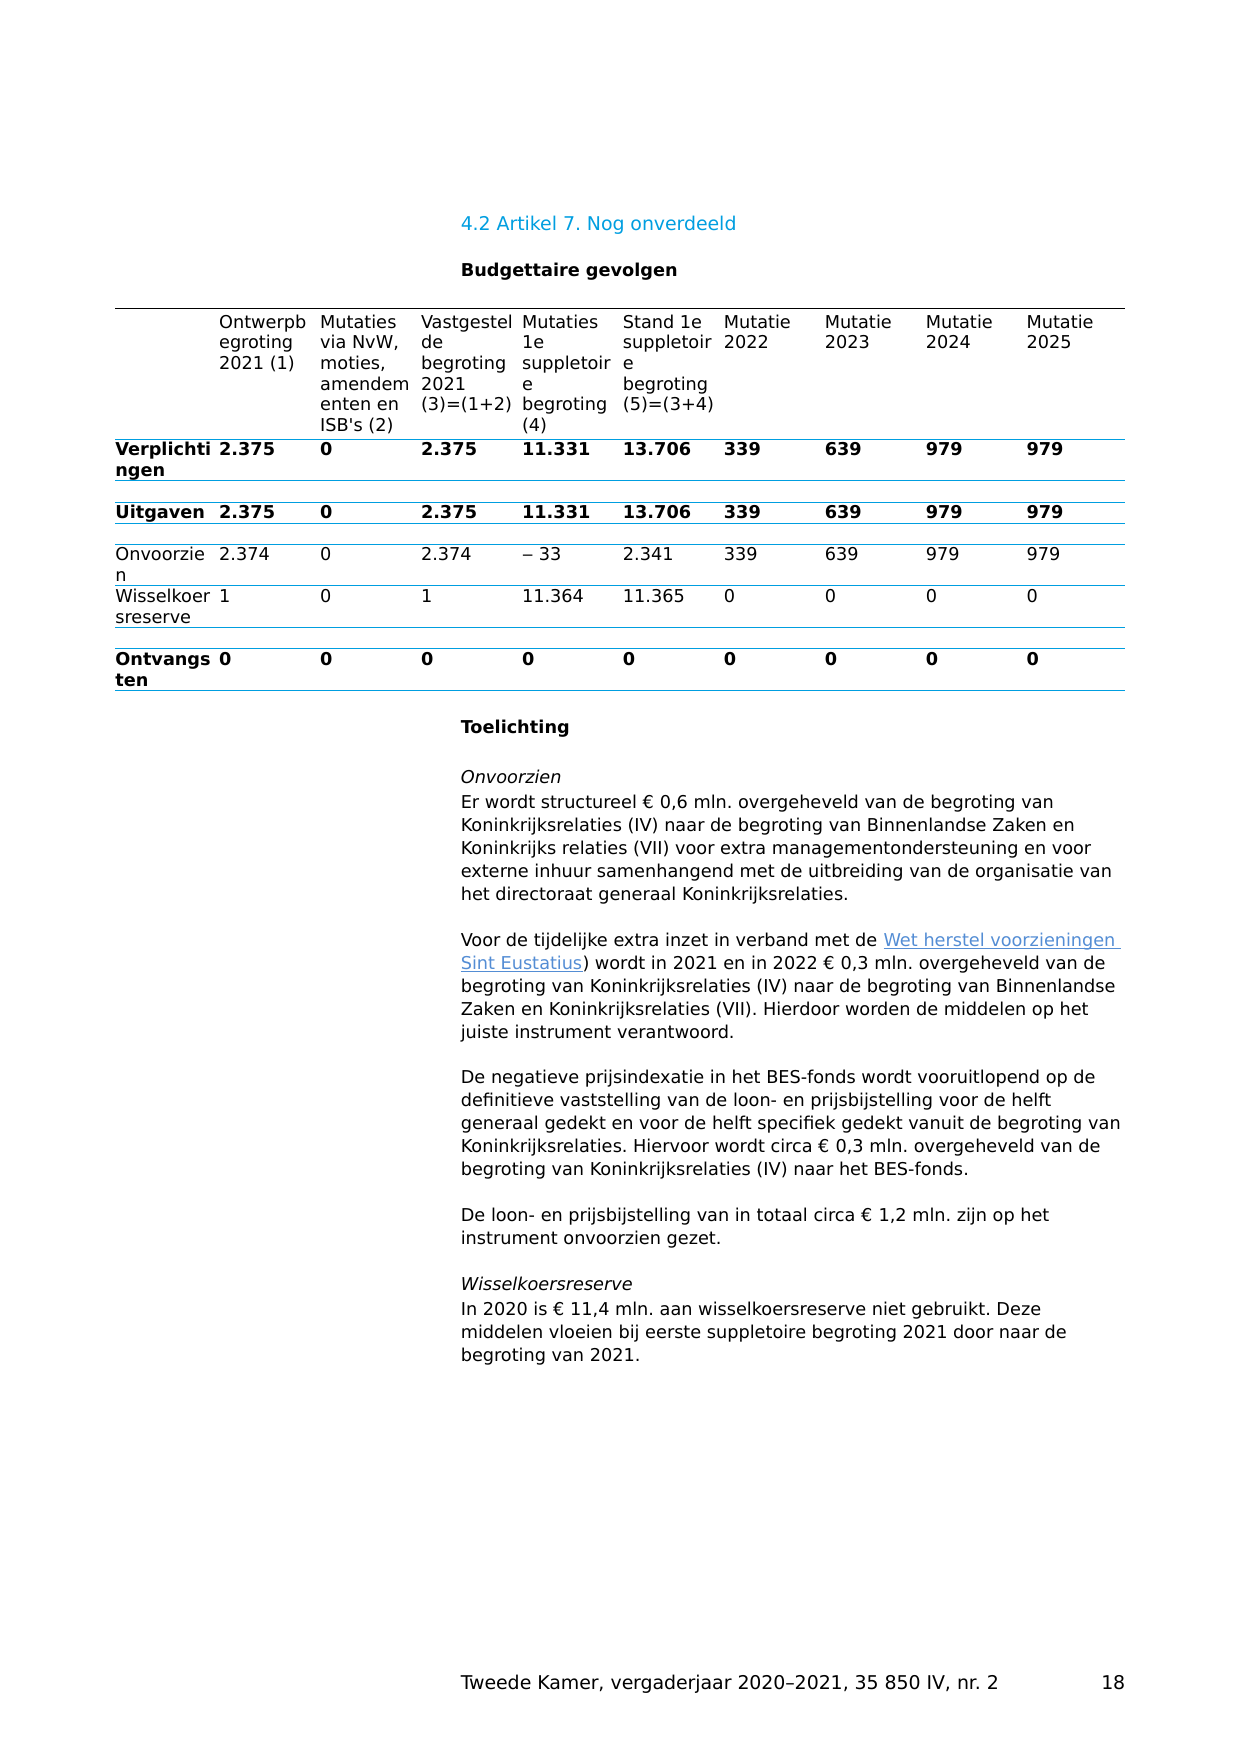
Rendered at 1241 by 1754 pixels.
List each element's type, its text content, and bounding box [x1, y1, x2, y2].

table_cell [418, 524, 519, 544]
table_cell 2.341 [620, 545, 721, 585]
table_cell [822, 628, 923, 648]
table_cell Mutatie 2022 [721, 309, 822, 438]
text Onvoorzien [461, 766, 1125, 788]
table_cell Mutatie 2025 [1024, 309, 1125, 438]
table_cell 0 [822, 649, 923, 690]
text Budgettaire gevolgen [461, 258, 1125, 281]
table_cell [721, 524, 822, 544]
table_cell 2.375 [418, 503, 519, 522]
table_cell 979 [1024, 503, 1125, 522]
text In 2020 is € 11,4 mln. aan wisselkoersreserve niet gebruikt. Deze middelen vloeien bij eerste suppletoire begroting 2021 door naar de begroting van 2021. [461, 1297, 1125, 1366]
table_cell 339 [721, 440, 822, 480]
table_cell 13.706 [620, 503, 721, 522]
table_cell 2.374 [216, 545, 317, 585]
table_cell [115, 628, 216, 648]
table_cell [317, 524, 418, 544]
table_cell 0 [1024, 586, 1125, 627]
table_cell 13.706 [620, 440, 721, 480]
table_cell 0 [216, 649, 317, 690]
table_cell [216, 628, 317, 648]
text De negatieve prijsindexatie in het BES-fonds wordt vooruitlopend op de definitieve vaststelling van de loon- en prijsbijstelling voor de helft generaal gedekt en voor de helft specifiek gedekt vanuit de begroting van Koninkrijksrelaties. Hiervoor wordt circa € 0,3 mln. overgeheveld van de begroting van Koninkrijksrelaties (IV) naar het BES-fonds. [461, 1066, 1125, 1180]
table_header Tabel 10 Budgettaire gevolgen artikel 7 Nog onverdeeld (bedragen x € 1.000) [115, 283, 1125, 308]
table_cell [1024, 481, 1125, 501]
table_cell 0 [317, 545, 418, 585]
table_cell 0 [620, 649, 721, 690]
table_cell [1024, 524, 1125, 544]
table_cell 11.331 [519, 503, 620, 522]
table_cell 2.375 [216, 503, 317, 522]
table_cell 0 [317, 503, 418, 522]
table_cell 0 [822, 586, 923, 627]
table_cell 0 [317, 649, 418, 690]
table_cell Wisselkoersreserve [115, 586, 216, 627]
table_cell Vastgestelde begroting 2021 (3)=(1+2) [418, 309, 519, 438]
table_cell 339 [721, 503, 822, 522]
table_cell 979 [1024, 545, 1125, 585]
table_cell 11.331 [519, 440, 620, 480]
text Er wordt structureel € 0,6 mln. overgeheveld van de begroting van Koninkrijksrelaties (IV) naar de begroting van Binnenlandse Zaken en Koninkrijks relaties (VII) voor extra managementondersteuning en voor externe inhuur samenhangend met de uitbreiding van de organisatie van het directoraat generaal Koninkrijksrelaties. [461, 791, 1125, 905]
table_cell Uitgaven [115, 503, 216, 522]
table_cell 2.375 [418, 440, 519, 480]
table_cell [216, 481, 317, 501]
table_cell [822, 524, 923, 544]
table_cell [721, 481, 822, 501]
table_cell [519, 524, 620, 544]
table_cell ‒ 33 [519, 545, 620, 585]
table_cell 11.364 [519, 586, 620, 627]
table_cell [216, 524, 317, 544]
table_cell [923, 524, 1023, 544]
table_cell 0 [317, 586, 418, 627]
table_cell 979 [923, 440, 1023, 480]
table_cell 639 [822, 503, 923, 522]
table_cell 0 [317, 440, 418, 480]
table_cell 2.375 [216, 440, 317, 480]
table_cell [620, 628, 721, 648]
table_cell Ontvangsten [115, 649, 216, 690]
title 4.2 Artikel 7. Nog onverdeeld [461, 213, 1125, 235]
table_cell Verplichtingen [115, 440, 216, 480]
table_cell Ontwerpbegroting 2021 (1) [216, 309, 317, 438]
table_cell [923, 481, 1023, 501]
table_cell [620, 481, 721, 501]
table_cell 11.365 [620, 586, 721, 627]
table_cell Mutaties 1e suppletoire begroting (4) [519, 309, 620, 438]
table_cell Stand 1e suppletoire begroting (5)=(3+4) [620, 309, 721, 438]
table_cell 2.374 [418, 545, 519, 585]
table_cell 639 [822, 440, 923, 480]
text Toelichting [461, 716, 1125, 738]
table_cell 0 [418, 649, 519, 690]
table_cell 979 [1024, 440, 1125, 480]
table_cell [822, 481, 923, 501]
table_cell [115, 524, 216, 544]
table_cell [115, 309, 216, 438]
table_cell 1 [418, 586, 519, 627]
table_cell [519, 628, 620, 648]
table_cell 1 [216, 586, 317, 627]
table_cell [418, 628, 519, 648]
table_cell 639 [822, 545, 923, 585]
text Voor de tijdelijke extra inzet in verband met de Wet herstel voorzieningen Sint Eustatius) wordt in 2021 en in 2022 € 0,3 mln. overgeheveld van de begroting van Koninkrijksrelaties (IV) naar de begroting van Binnenlandse Zaken en Koninkrijksrelaties (VII). Hierdoor worden de middelen op het juiste instrument verantwoord. [461, 928, 1125, 1043]
table_cell 0 [721, 649, 822, 690]
table_cell [923, 628, 1023, 648]
table_cell 979 [923, 503, 1023, 522]
table_cell [721, 628, 822, 648]
table_cell [317, 628, 418, 648]
table_cell [519, 481, 620, 501]
table_cell [115, 481, 216, 501]
table_cell Mutaties via NvW, moties, amendementen en ISB's (2) [317, 309, 418, 438]
table_cell [317, 481, 418, 501]
table_cell Onvoorzien [115, 545, 216, 585]
table_cell [620, 524, 721, 544]
table_cell 0 [1024, 649, 1125, 690]
table_cell 0 [923, 649, 1023, 690]
table_cell 339 [721, 545, 822, 585]
table_cell 0 [519, 649, 620, 690]
text De loon- en prijsbijstelling van in totaal circa € 1,2 mln. zijn op het instrument onvoorzien gezet. [461, 1203, 1125, 1249]
table_cell 0 [721, 586, 822, 627]
table_cell 979 [923, 545, 1023, 585]
table_cell Mutatie 2023 [822, 309, 923, 438]
table_cell [418, 481, 519, 501]
table_cell 0 [923, 586, 1023, 627]
text Wisselkoersreserve [461, 1272, 1125, 1295]
table_cell [1024, 628, 1125, 648]
table_cell Mutatie 2024 [923, 309, 1023, 438]
